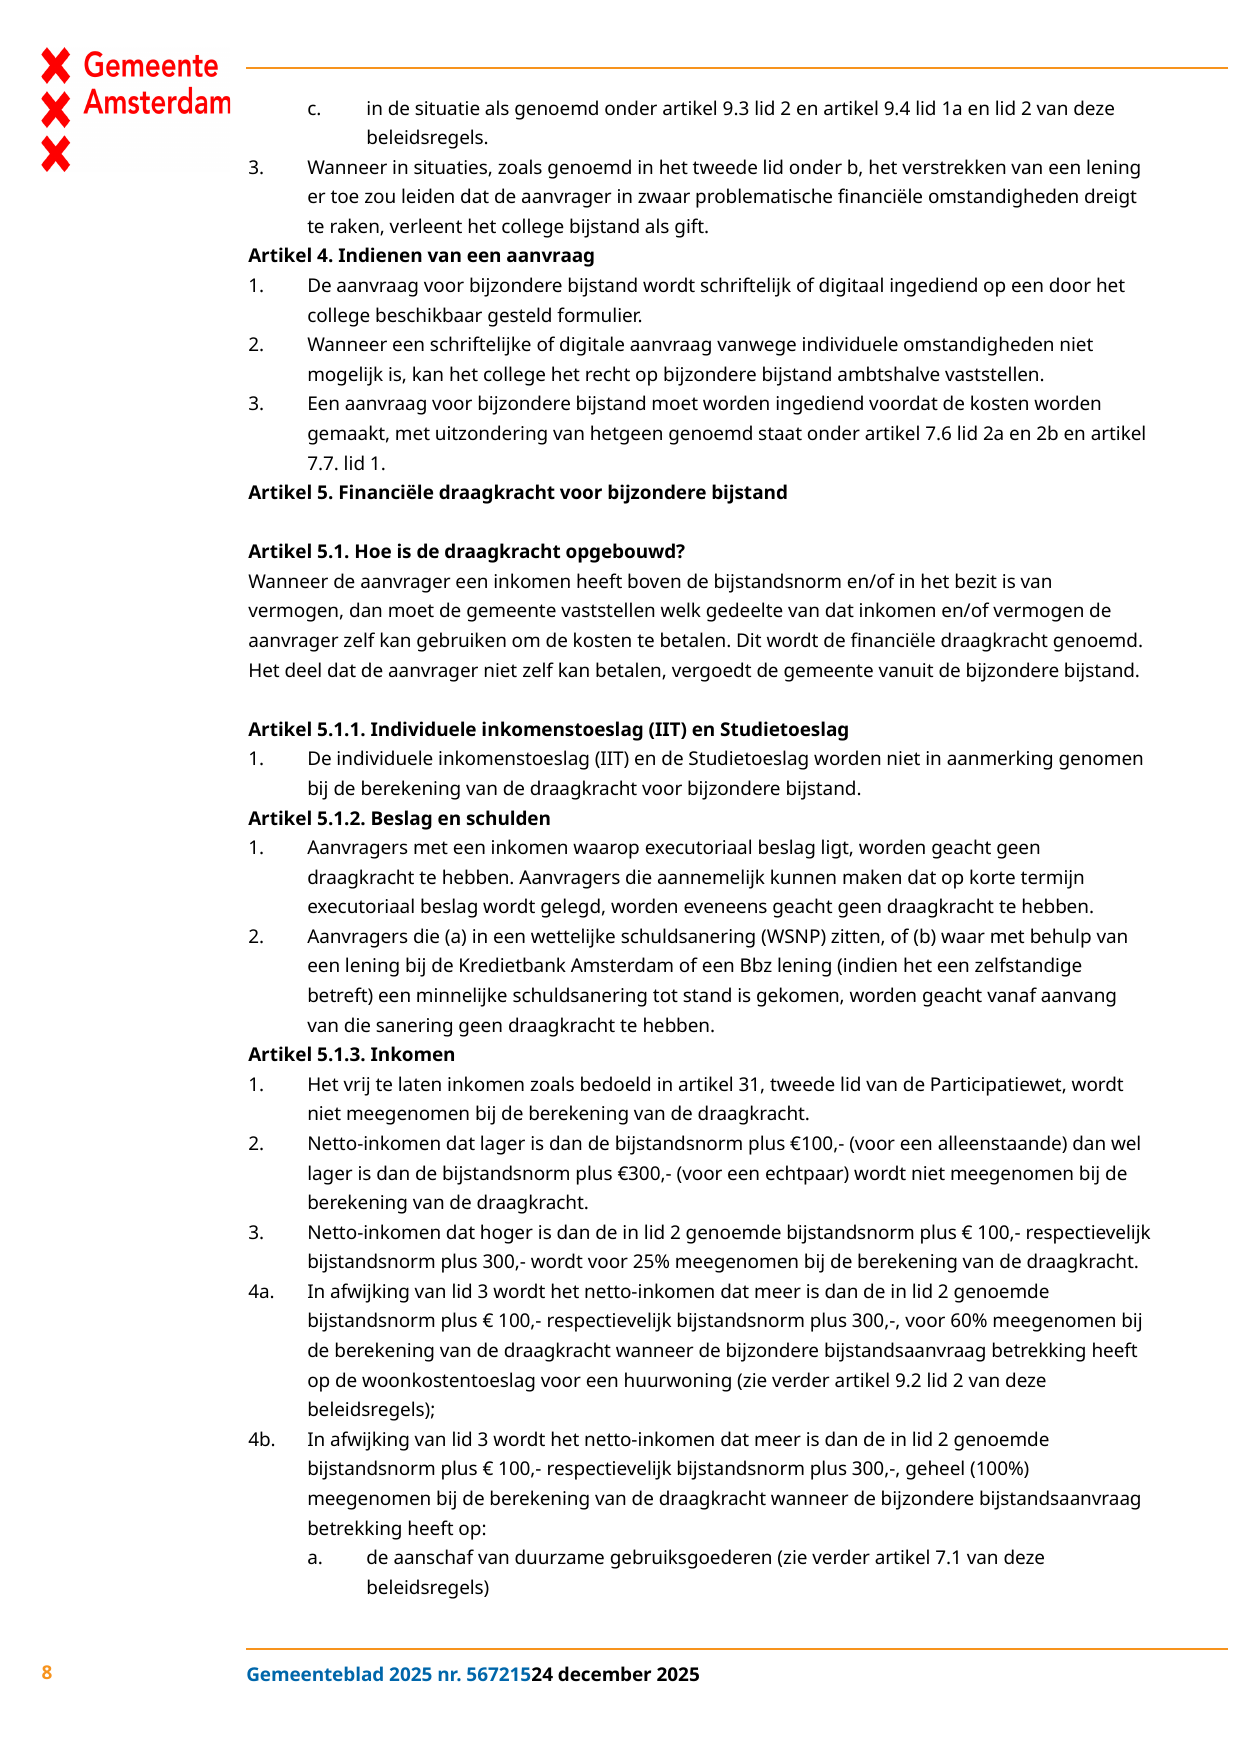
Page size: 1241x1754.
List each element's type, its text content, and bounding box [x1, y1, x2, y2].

text Artikel 5.1.2. Beslag en schulden [248, 805, 1152, 831]
list De aanvraag voor bijzondere bijstand wordt schriftelijk of digitaal ingediend op een door het college beschikbaar gesteld formulier. [248, 272, 1152, 328]
text Artikel 5.1.1. Individuele inkomenstoeslag (IIT) en Studietoeslag [248, 716, 1152, 742]
list Wanneer een schriftelijke of digitale aanvraag vanwege individuele omstandigheden niet mogelijk is, kan het college het recht op bijzondere bijstand ambtshalve vaststellen. [248, 331, 1152, 387]
text Artikel 5. Financiële draagkracht voor bijzondere bijstand [248, 479, 1152, 505]
list Netto-inkomen dat lager is dan de bijstandsnorm plus €100,- (voor een alleenstaande) dan wel lager is dan de bijstandsnorm plus €300,- (voor een echtpaar) wordt niet meegenomen bij de berekening van de draagkracht. [248, 1130, 1152, 1215]
text Artikel 5.1. Hoe is de draagkracht opgebouwd? [248, 538, 1152, 564]
list Aanvragers met een inkomen waarop executoriaal beslag ligt, worden geacht geen draagkracht te hebben. Aanvragers die aannemelijk kunnen maken dat op korte termijn executoriaal beslag wordt gelegd, worden eveneens geacht geen draagkracht te hebben. [248, 834, 1152, 919]
list In afwijking van lid 3 wordt het netto-inkomen dat meer is dan de in lid 2 genoemde bijstandsnorm plus € 100,- respectievelijk bijstandsnorm plus 300,-, voor 60% meegenomen bij de berekening van de draagkracht wanneer de bijzondere bijstandsaanvraag betrekking heeft op de woonkostentoeslag voor een huurwoning (zie verder artikel 9.2 lid 2 van deze beleidsregels); [248, 1278, 1152, 1422]
list de aanschaf van duurzame gebruiksgoederen (zie verder artikel 7.1 van deze beleidsregels) [307, 1544, 1152, 1600]
text Wanneer de aanvrager een inkomen heeft boven de bijstandsnorm en/of in het bezit is van vermogen, dan moet de gemeente vaststellen welk gedeelte van dat inkomen en/of vermogen de aanvrager zelf kan gebruiken om de kosten te betalen. Dit wordt de financiële draagkracht genoemd. Het deel dat de aanvrager niet zelf kan betalen, vergoedt de gemeente vanuit de bijzondere bijstand. [248, 568, 1152, 683]
list in de situatie als genoemd onder artikel 9.3 lid 2 en artikel 9.4 lid 1a en lid 2 van deze beleidsregels. [307, 95, 1152, 150]
list De individuele inkomenstoeslag (IIT) en de Studietoeslag worden niet in aanmerking genomen bij de berekening van de draagkracht voor bijzondere bijstand. [248, 746, 1152, 801]
list Een aanvraag voor bijzondere bijstand moet worden ingediend voordat de kosten worden gemaakt, met uitzondering van hetgeen genoemd staat onder artikel 7.6 lid 2a en 2b en artikel 7.7. lid 1. [248, 391, 1152, 476]
list Aanvragers die (a) in een wettelijke schuldsanering (WSNP) zitten, of (b) waar met behulp van een lening bij de Kredietbank Amsterdam of een Bbz lening (indien het een zelfstandige betreft) een minnelijke schuldsanering tot stand is gekomen, worden geacht vanaf aanvang van die sanering geen draagkracht te hebben. [248, 923, 1152, 1038]
text Artikel 4. Indienen van een aanvraag [248, 243, 1152, 268]
picture [41, 47, 231, 172]
list Wanneer in situaties, zoals genoemd in het tweede lid onder b, het verstrekken van een lening er toe zou leiden dat de aanvrager in zwaar problematische financiële omstandigheden dreigt te raken, verleent het college bijstand als gift. [248, 154, 1152, 239]
text Artikel 5.1.3. Inkomen [248, 1041, 1152, 1067]
list Het vrij te laten inkomen zoals bedoeld in artikel 31, tweede lid van de Participatiewet, wordt niet meegenomen bij de berekening van de draagkracht. [248, 1071, 1152, 1126]
list In afwijking van lid 3 wordt het netto-inkomen dat meer is dan de in lid 2 genoemde bijstandsnorm plus € 100,- respectievelijk bijstandsnorm plus 300,-, geheel (100%) meegenomen bij de berekening van de draagkracht wanneer de bijzondere bijstandsaanvraag betrekking heeft op: [248, 1426, 1152, 1541]
list Netto-inkomen dat hoger is dan de in lid 2 genoemde bijstandsnorm plus € 100,- respectievelijk bijstandsnorm plus 300,- wordt voor 25% meegenomen bij de berekening van de draagkracht. [248, 1219, 1152, 1274]
